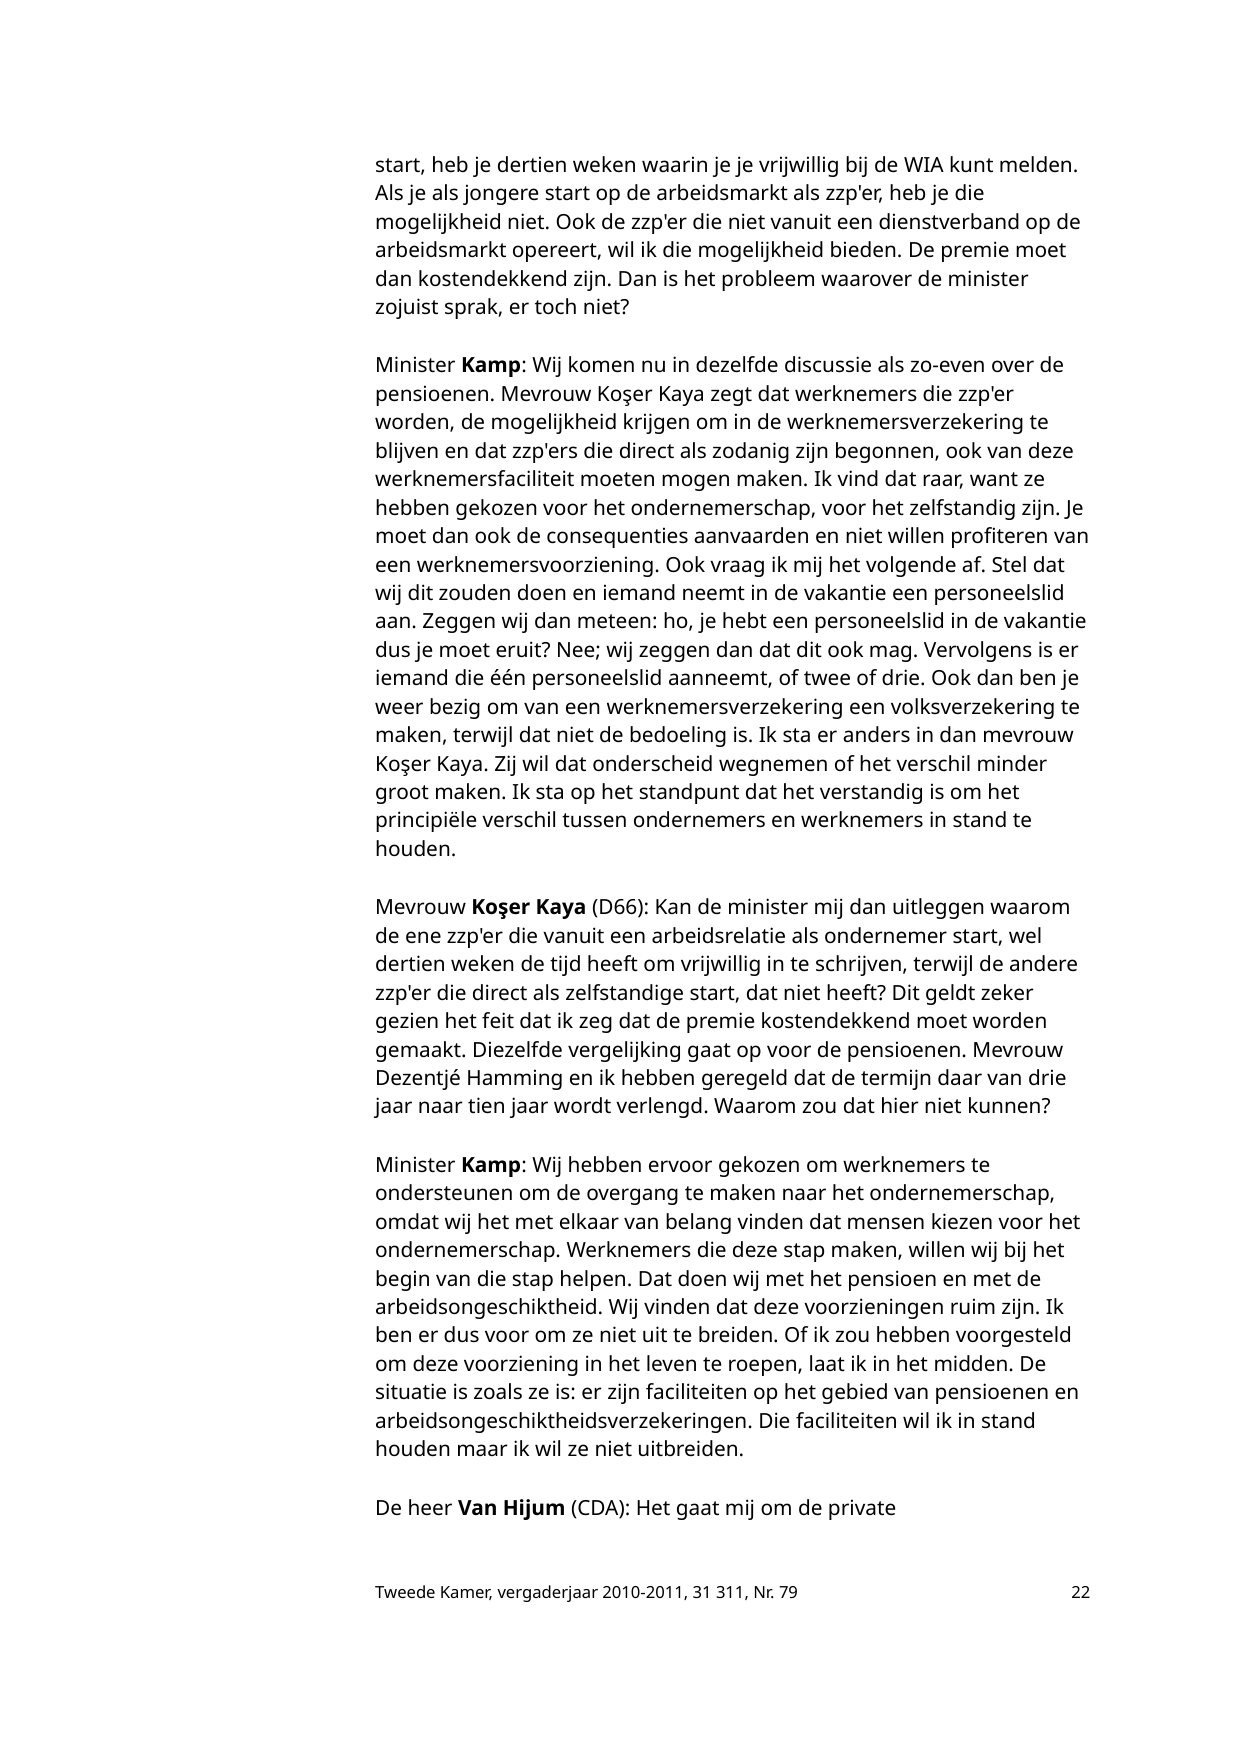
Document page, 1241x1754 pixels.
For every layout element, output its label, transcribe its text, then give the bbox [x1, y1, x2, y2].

text start, heb je dertien weken waarin je je vrijwillig bij de WIA kunt melden. Als je als jongere start op de arbeidsmarkt als zzp'er, heb je die mogelijkheid niet. Ook de zzp'er die niet vanuit een dienstverband op de arbeidsmarkt opereert, wil ik die mogelijkheid bieden. De premie moet dan kostendekkend zijn. Dan is het probleem waarover de minister zojuist sprak, er toch niet? [375, 150, 1090, 321]
text De heer Van Hijum (CDA): Het gaat mij om de private [375, 1493, 1090, 1521]
text Minister Kamp: Wij komen nu in dezelfde discussie als zo-even over de pensioenen. Mevrouw Koşer Kaya zegt dat werknemers die zzp'er worden, de mogelijkheid krijgen om in de werknemersverzekering te blijven en dat zzp'ers die direct als zodanig zijn begonnen, ook van deze werknemersfaciliteit moeten mogen maken. Ik vind dat raar, want ze hebben gekozen voor het ondernemerschap, voor het zelfstandig zijn. Je moet dan ook de consequenties aanvaarden en niet willen profiteren van een werknemersvoorziening. Ook vraag ik mij het volgende af. Stel dat wij dit zouden doen en iemand neemt in de vakantie een personeelslid aan. Zeggen wij dan meteen: ho, je hebt een personeelslid in de vakantie dus je moet eruit? Nee; wij zeggen dan dat dit ook mag. Vervolgens is er iemand die één personeelslid aanneemt, of twee of drie. Ook dan ben je weer bezig om van een werknemersverzekering een volksverzekering te maken, terwijl dat niet de bedoeling is. Ik sta er anders in dan mevrouw Koşer Kaya. Zij wil dat onderscheid wegnemen of het verschil minder groot maken. Ik sta op het standpunt dat het verstandig is om het principiële verschil tussen ondernemers en werknemers in stand te houden. [375, 351, 1090, 862]
text Minister Kamp: Wij hebben ervoor gekozen om werknemers te ondersteunen om de overgang te maken naar het ondernemerschap, omdat wij het met elkaar van belang vinden dat mensen kiezen voor het ondernemerschap. Werknemers die deze stap maken, willen wij bij het begin van die stap helpen. Dat doen wij met het pensioen en met de arbeidsongeschiktheid. Wij vinden dat deze voorzieningen ruim zijn. Ik ben er dus voor om ze niet uit te breiden. Of ik zou hebben voorgesteld om deze voorziening in het leven te roepen, laat ik in het midden. De situatie is zoals ze is: er zijn faciliteiten op het gebied van pensioenen en arbeidsongeschiktheidsverzekeringen. Die faciliteiten wil ik in stand houden maar ik wil ze niet uitbreiden. [375, 1150, 1090, 1463]
text Mevrouw Koşer Kaya (D66): Kan de minister mij dan uitleggen waarom de ene zzp'er die vanuit een arbeidsrelatie als ondernemer start, wel dertien weken de tijd heeft om vrijwillig in te schrijven, terwijl de andere zzp'er die direct als zelfstandige start, dat niet heeft? Dit geldt zeker gezien het feit dat ik zeg dat de premie kostendekkend moet worden gemaakt. Diezelfde vergelijking gaat op voor de pensioenen. Mevrouw Dezentjé Hamming en ik hebben geregeld dat de termijn daar van drie jaar naar tien jaar wordt verlengd. Waarom zou dat hier niet kunnen? [375, 892, 1090, 1120]
